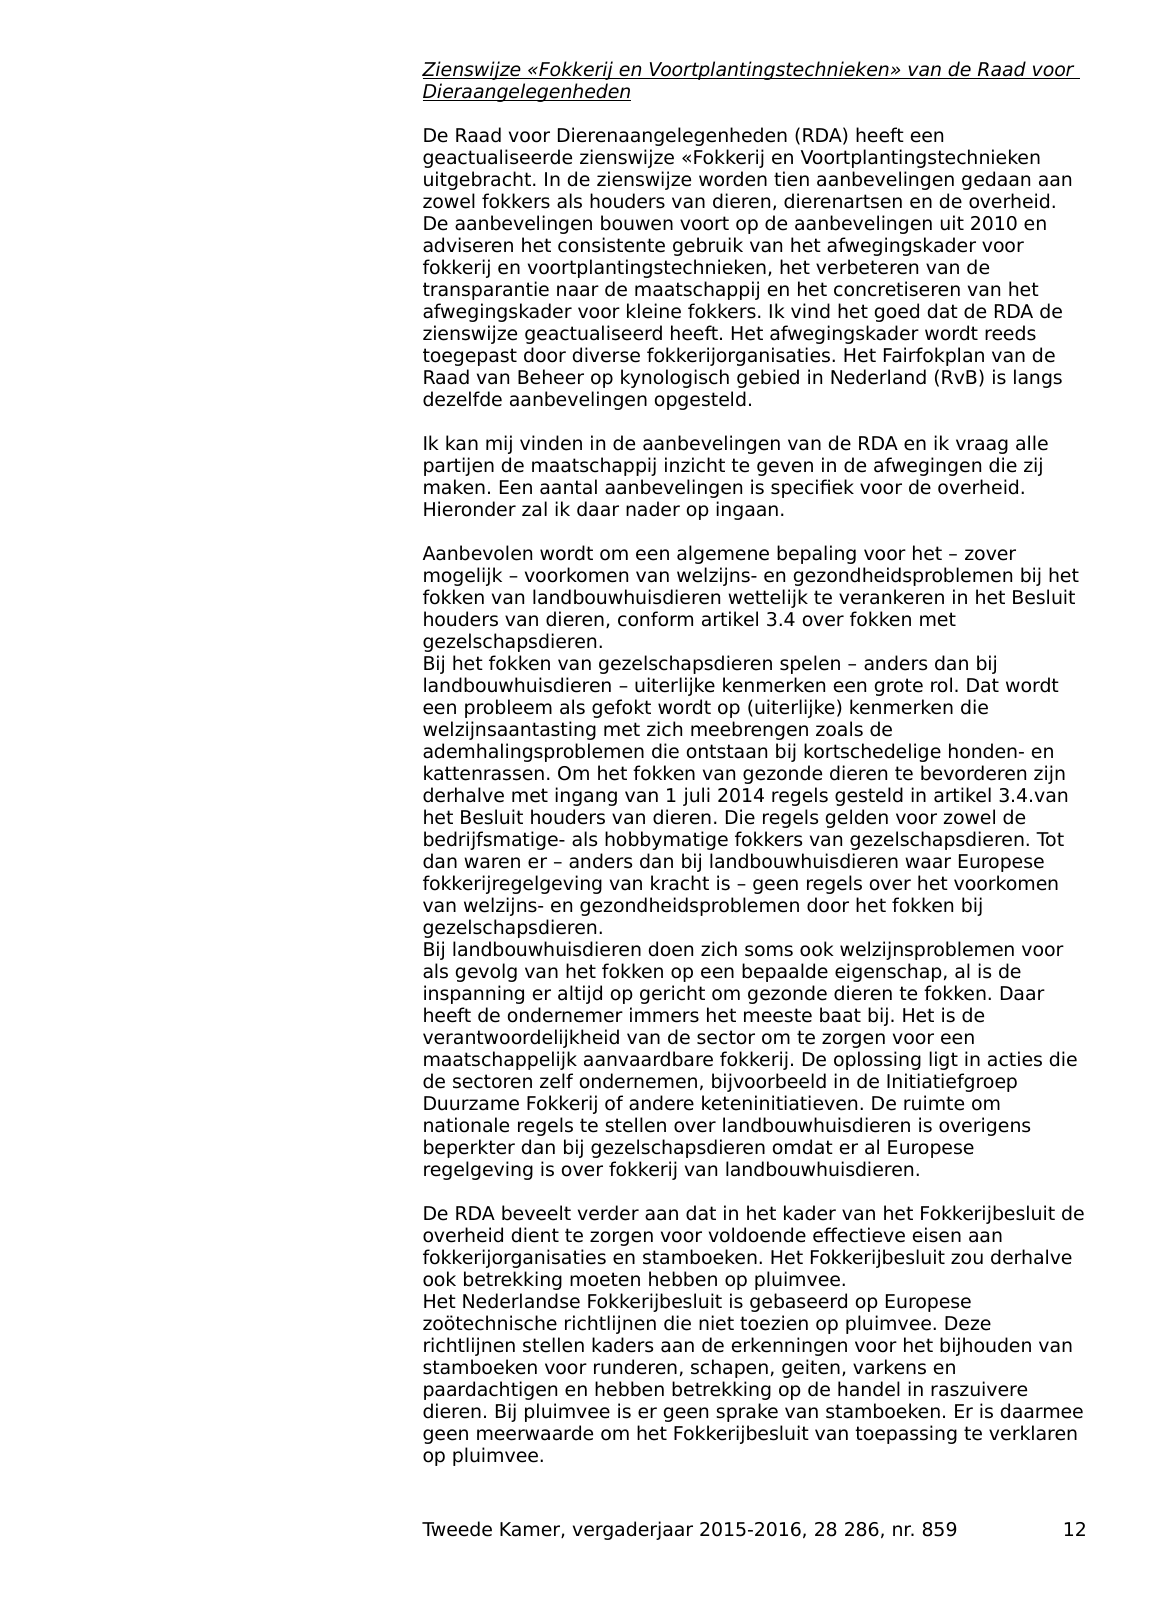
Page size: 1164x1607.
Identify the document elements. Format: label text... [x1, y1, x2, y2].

text Het Nederlandse Fokkerijbesluit is gebaseerd op Europese zoötechnische richtlijnen die niet toezien op pluimvee. Deze richtlijnen stellen kaders aan de erkenningen voor het bijhouden van stamboeken voor runderen, schapen, geiten, varkens en paardachtigen en hebben betrekking op de handel in raszuivere dieren. Bij pluimvee is er geen sprake van stamboeken. Er is daarmee geen meerwaarde om het Fokkerijbesluit van toepassing te verklaren op pluimvee. [422, 1291, 1087, 1467]
text Bij het fokken van gezelschapsdieren spelen – anders dan bij landbouwhuisdieren – uiterlijke kenmerken een grote rol. Dat wordt een probleem als gefokt wordt op (uiterlijke) kenmerken die welzijnsaantasting met zich meebrengen zoals de ademhalingsproblemen die ontstaan bij kortschedelige honden- en kattenrassen. Om het fokken van gezonde dieren te bevorderen zijn derhalve met ingang van 1 juli 2014 regels gesteld in artikel 3.4.van het Besluit houders van dieren. Die regels gelden voor zowel de bedrijfsmatige- als hobbymatige fokkers van gezelschapsdieren. Tot dan waren er – anders dan bij landbouwhuisdieren waar Europese fokkerijregelgeving van kracht is – geen regels over het voorkomen van welzijns- en gezondheidsproblemen door het fokken bij gezelschapsdieren. [422, 653, 1087, 939]
subtitle Zienswijze «Fokkerij en Voortplantingstechnieken» van de Raad voor Dieraangelegenheden [422, 59, 1087, 103]
text Bij landbouwhuisdieren doen zich soms ook welzijnsproblemen voor als gevolg van het fokken op een bepaalde eigenschap, al is de inspanning er altijd op gericht om gezonde dieren te fokken. Daar heeft de ondernemer immers het meeste baat bij. Het is de verantwoordelijkheid van de sector om te zorgen voor een maatschappelijk aanvaardbare fokkerij. De oplossing ligt in acties die de sectoren zelf ondernemen, bijvoorbeeld in de Initiatiefgroep Duurzame Fokkerij of andere keteninitiatieven. De ruimte om nationale regels te stellen over landbouwhuisdieren is overigens beperkter dan bij gezelschapsdieren omdat er al Europese regelgeving is over fokkerij van landbouwhuisdieren. [422, 939, 1087, 1181]
text De RDA beveelt verder aan dat in het kader van het Fokkerijbesluit de overheid dient te zorgen voor voldoende effectieve eisen aan fokkerijorganisaties en stamboeken. Het Fokkerijbesluit zou derhalve ook betrekking moeten hebben op pluimvee. [422, 1203, 1087, 1291]
text De Raad voor Dierenaangelegenheden (RDA) heeft een geactualiseerde zienswijze «Fokkerij en Voortplantingstechnieken uitgebracht. In de zienswijze worden tien aanbevelingen gedaan aan zowel fokkers als houders van dieren, dierenartsen en de overheid. De aanbevelingen bouwen voort op de aanbevelingen uit 2010 en adviseren het consistente gebruik van het afwegingskader voor fokkerij en voortplantingstechnieken, het verbeteren van de transparantie naar de maatschappij en het concretiseren van het afwegingskader voor kleine fokkers. Ik vind het goed dat de RDA de zienswijze geactualiseerd heeft. Het afwegingskader wordt reeds toegepast door diverse fokkerijorganisaties. Het Fairfokplan van de Raad van Beheer op kynologisch gebied in Nederland (RvB) is langs dezelfde aanbevelingen opgesteld. [422, 125, 1087, 411]
text Ik kan mij vinden in de aanbevelingen van de RDA en ik vraag alle partijen de maatschappij inzicht te geven in de afwegingen die zij maken. Een aantal aanbevelingen is specifiek voor de overheid. Hieronder zal ik daar nader op ingaan. [422, 433, 1087, 521]
text Aanbevolen wordt om een algemene bepaling voor het – zover mogelijk – voorkomen van welzijns- en gezondheidsproblemen bij het fokken van landbouwhuisdieren wettelijk te verankeren in het Besluit houders van dieren, conform artikel 3.4 over fokken met gezelschapsdieren. [422, 543, 1087, 653]
